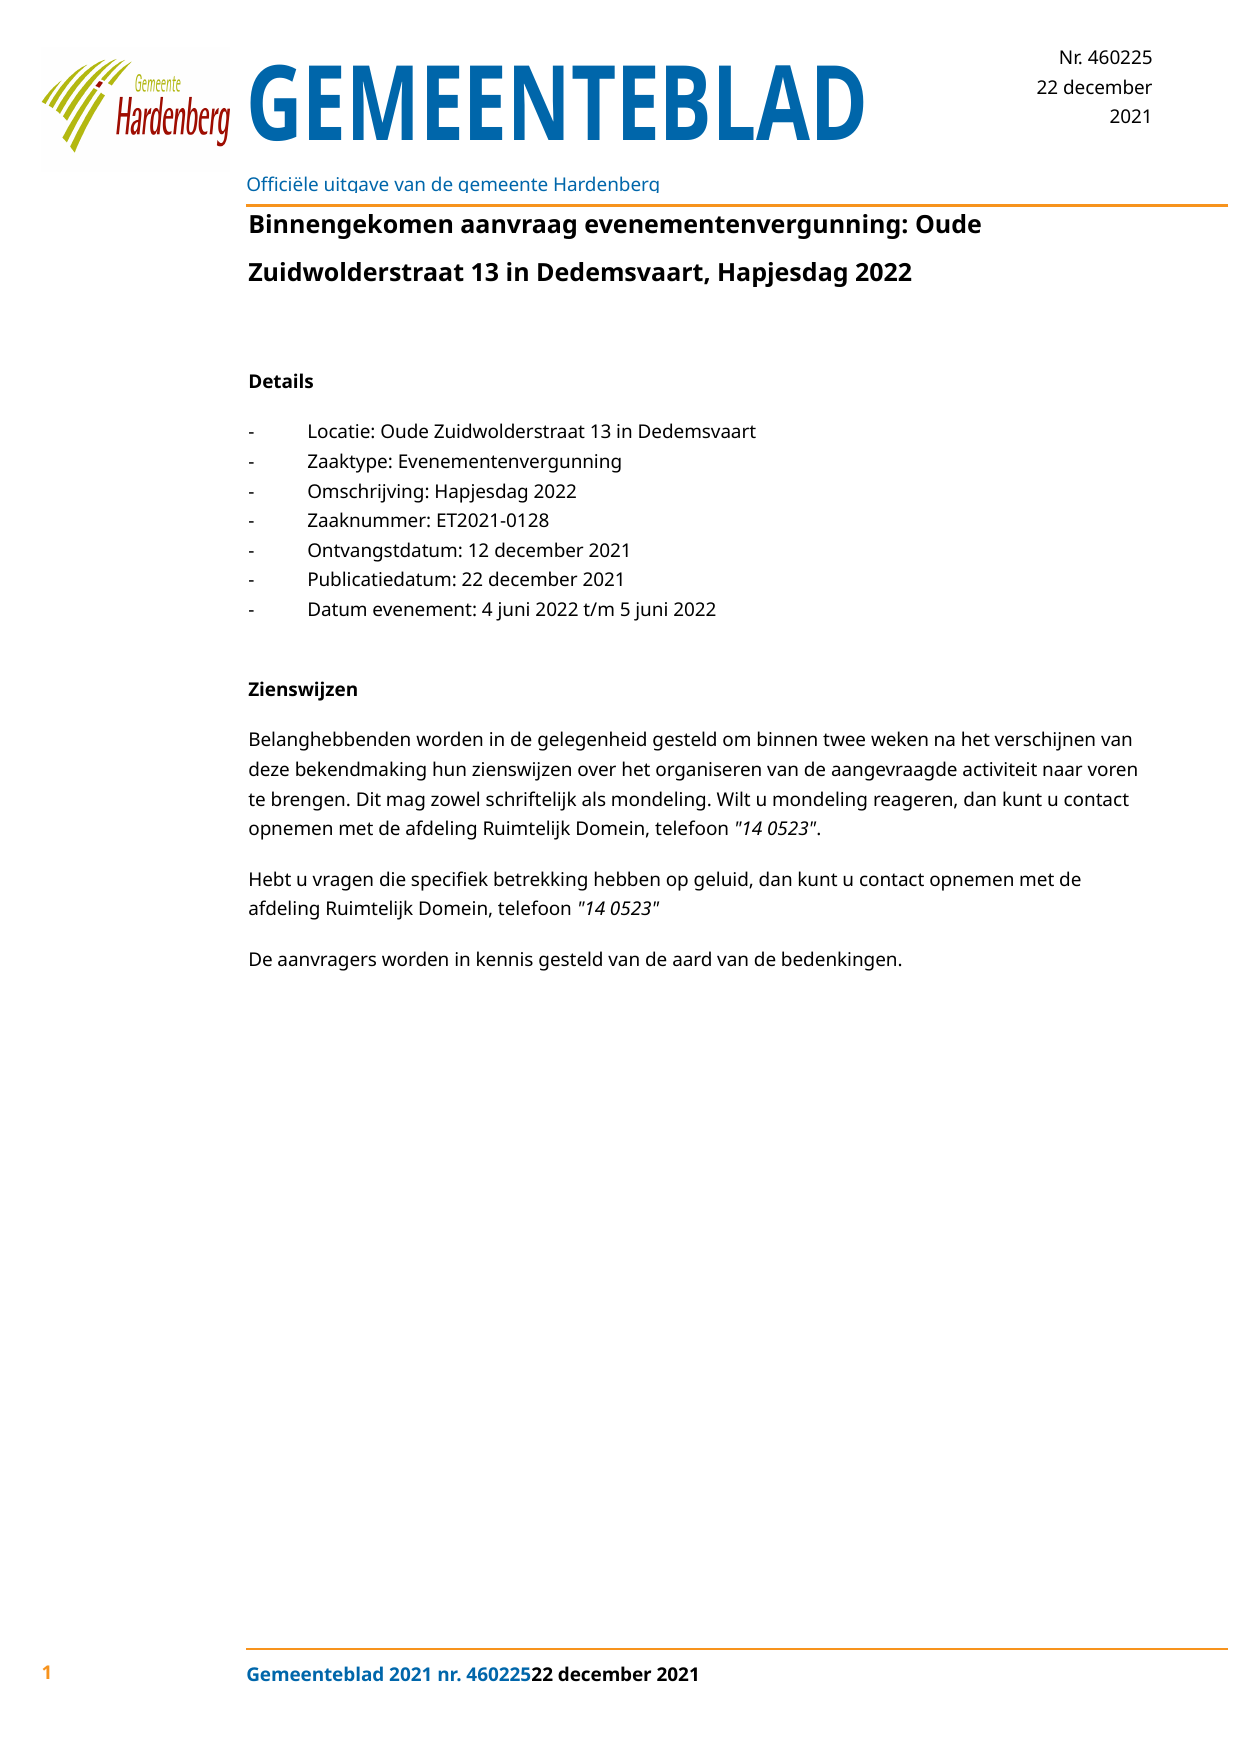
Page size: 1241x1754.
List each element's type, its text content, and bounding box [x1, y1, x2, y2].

list Omschrijving: Hapjesdag 2022 [248, 478, 1152, 504]
list Publicatiedatum: 22 december 2021 [248, 567, 1152, 592]
list Ontvangstdatum: 12 december 2021 [248, 537, 1152, 563]
text Zienswijzen [248, 676, 1152, 702]
list Zaaktype: Evenementenvergunning [248, 448, 1152, 474]
list Zaaknummer: ET2021-0128 [248, 507, 1152, 533]
text Hebt u vragen die specifiek betrekking hebben op geluid, dan kunt u contact opnemen met de afdeling Ruimtelijk Domein, telefoon "14 0523" [248, 866, 1152, 921]
text De aanvragers worden in kennis gesteld van de aard van de bedenkingen. [248, 946, 1152, 972]
list Locatie: Oude Zuidwolderstraat 13 in Dedemsvaart [248, 419, 1152, 444]
text Belanghebbenden worden in de gelegenheid gesteld om binnen twee weken na het verschijnen van deze bekendmaking hun zienswijzen over het organiseren van de aangevraagde activiteit naar voren te brengen. Dit mag zowel schriftelijk als mondeling. Wilt u mondeling reageren, dan kunt u contact opnemen met de afdeling Ruimtelijk Domein, telefoon "14 0523". [248, 727, 1152, 841]
text Details [248, 368, 1152, 394]
list Datum evenement: 4 juni 2022 t/m 5 juni 2022 [248, 596, 1152, 622]
text Binnengekomen aanvraag evenementenvergunning: Oude Zuidwolderstraat 13 in Dedemsvaart, Hapjesdag 2022 [248, 207, 1152, 288]
picture [41, 47, 231, 172]
